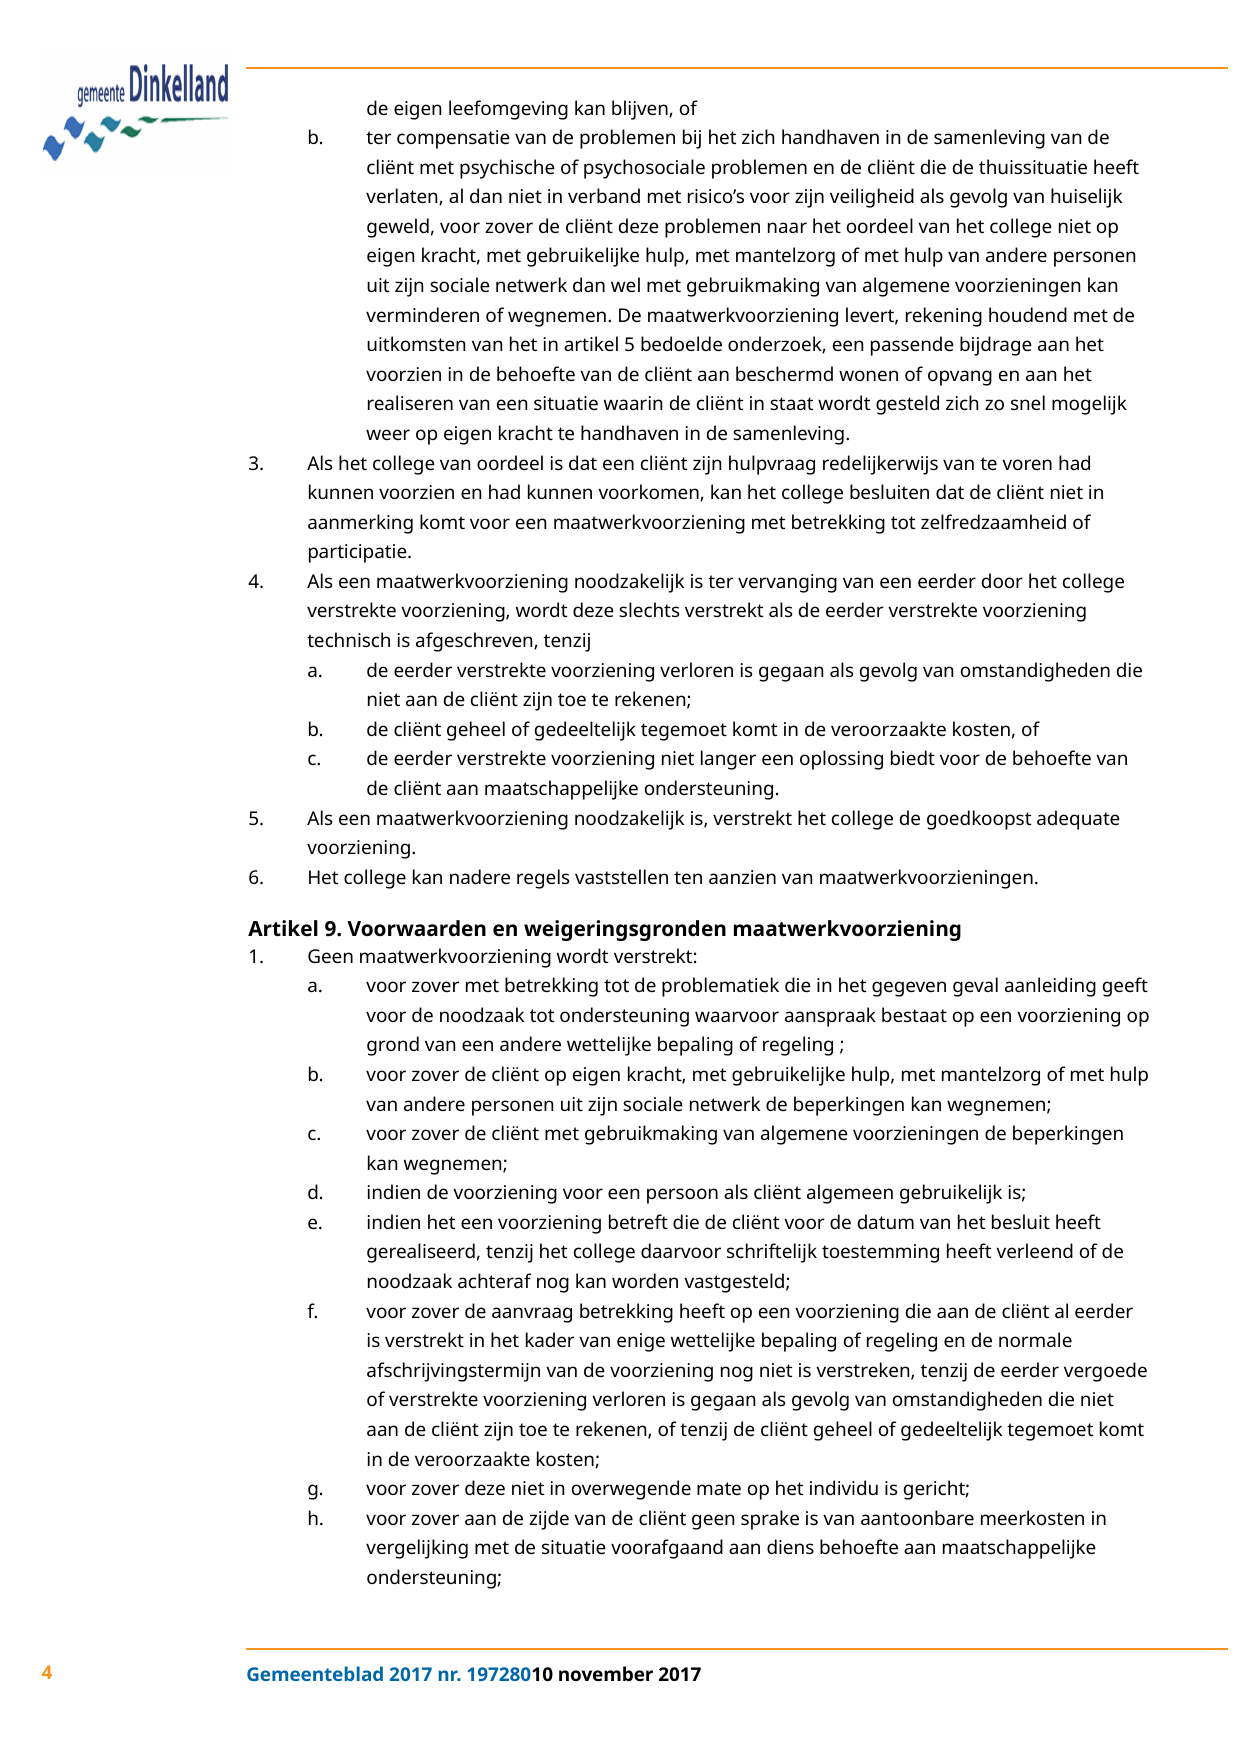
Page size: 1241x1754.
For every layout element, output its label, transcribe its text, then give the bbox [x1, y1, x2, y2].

list voor zover met betrekking tot de problematiek die in het gegeven geval aanleiding geeft voor de noodzaak tot ondersteuning waarvoor aanspraak bestaat op een voorziening op grond van een andere wettelijke bepaling of regeling ; [307, 972, 1152, 1057]
list voor zover deze niet in overwegende mate op het individu is gericht; [307, 1475, 1152, 1501]
list Het college kan nadere regels vaststellen ten aanzien van maatwerkvoorzieningen. [248, 864, 1152, 890]
list de eerder verstrekte voorziening niet langer een oplossing biedt voor de behoefte van de cliënt aan maatschappelijke ondersteuning. [307, 746, 1152, 801]
picture [41, 47, 231, 172]
list Als het college van oordeel is dat een cliënt zijn hulpvraag redelijkerwijs van te voren had kunnen voorzien en had kunnen voorkomen, kan het college besluiten dat de cliënt niet in aanmerking komt voor een maatwerkvoorziening met betrekking tot zelfredzaamheid of participatie. [248, 450, 1152, 564]
list de eerder verstrekte voorziening verloren is gegaan als gevolg van omstandigheden die niet aan de cliënt zijn toe te rekenen; [307, 657, 1152, 712]
list voor zover de cliënt op eigen kracht, met gebruikelijke hulp, met mantelzorg of met hulp van andere personen uit zijn sociale netwerk de beperkingen kan wegnemen; [307, 1061, 1152, 1116]
list voor zover de aanvraag betrekking heeft op een voorziening die aan de cliënt al eerder is verstrekt in het kader van enige wettelijke bepaling of regeling en de normale afschrijvingstermijn van de voorziening nog niet is verstreken, tenzij de eerder vergoede of verstrekte voorziening verloren is gegaan als gevolg van omstandigheden die niet aan de cliënt zijn toe te rekenen, of tenzij de cliënt geheel of gedeeltelijk tegemoet komt in de veroorzaakte kosten; [307, 1298, 1152, 1471]
list indien de voorziening voor een persoon als cliënt algemeen gebruikelijk is; [307, 1179, 1152, 1205]
list de cliënt geheel of gedeeltelijk tegemoet komt in de veroorzaakte kosten, of [307, 716, 1152, 742]
list voor zover aan de zijde van de cliënt geen sprake is van aantoonbare meerkosten in vergelijking met de situatie voorafgaand aan diens behoefte aan maatschappelijke ondersteuning; [307, 1505, 1152, 1590]
list Geen maatwerkvoorziening wordt verstrekt: [248, 943, 1152, 968]
list indien het een voorziening betreft die de cliënt voor de datum van het besluit heeft gerealiseerd, tenzij het college daarvoor schriftelijk toestemming heeft verleend of de noodzaak achteraf nog kan worden vastgesteld; [307, 1209, 1152, 1294]
text Artikel 9. Voorwaarden en weigeringsgronden maatwerkvoorziening [248, 914, 1152, 943]
list de eigen leefomgeving kan blijven, of [307, 95, 1152, 121]
list Als een maatwerkvoorziening noodzakelijk is, verstrekt het college de goedkoopst adequate voorziening. [248, 805, 1152, 860]
list voor zover de cliënt met gebruikmaking van algemene voorzieningen de beperkingen kan wegnemen; [307, 1120, 1152, 1176]
list ter compensatie van de problemen bij het zich handhaven in de samenleving van de cliënt met psychische of psychosociale problemen en de cliënt die de thuissituatie heeft verlaten, al dan niet in verband met risico’s voor zijn veiligheid als gevolg van huiselijk geweld, voor zover de cliënt deze problemen naar het oordeel van het college niet op eigen kracht, met gebruikelijke hulp, met mantelzorg of met hulp van andere personen uit zijn sociale netwerk dan wel met gebruikmaking van algemene voorzieningen kan verminderen of wegnemen. De maatwerkvoorziening levert, rekening houdend met de uitkomsten van het in artikel 5 bedoelde onderzoek, een passende bijdrage aan het voorzien in de behoefte van de cliënt aan beschermd wonen of opvang en aan het realiseren van een situatie waarin de cliënt in staat wordt gesteld zich zo snel mogelijk weer op eigen kracht te handhaven in de samenleving. [307, 124, 1152, 446]
list Als een maatwerkvoorziening noodzakelijk is ter vervanging van een eerder door het college verstrekte voorziening, wordt deze slechts verstrekt als de eerder verstrekte voorziening technisch is afgeschreven, tenzij [248, 568, 1152, 653]
